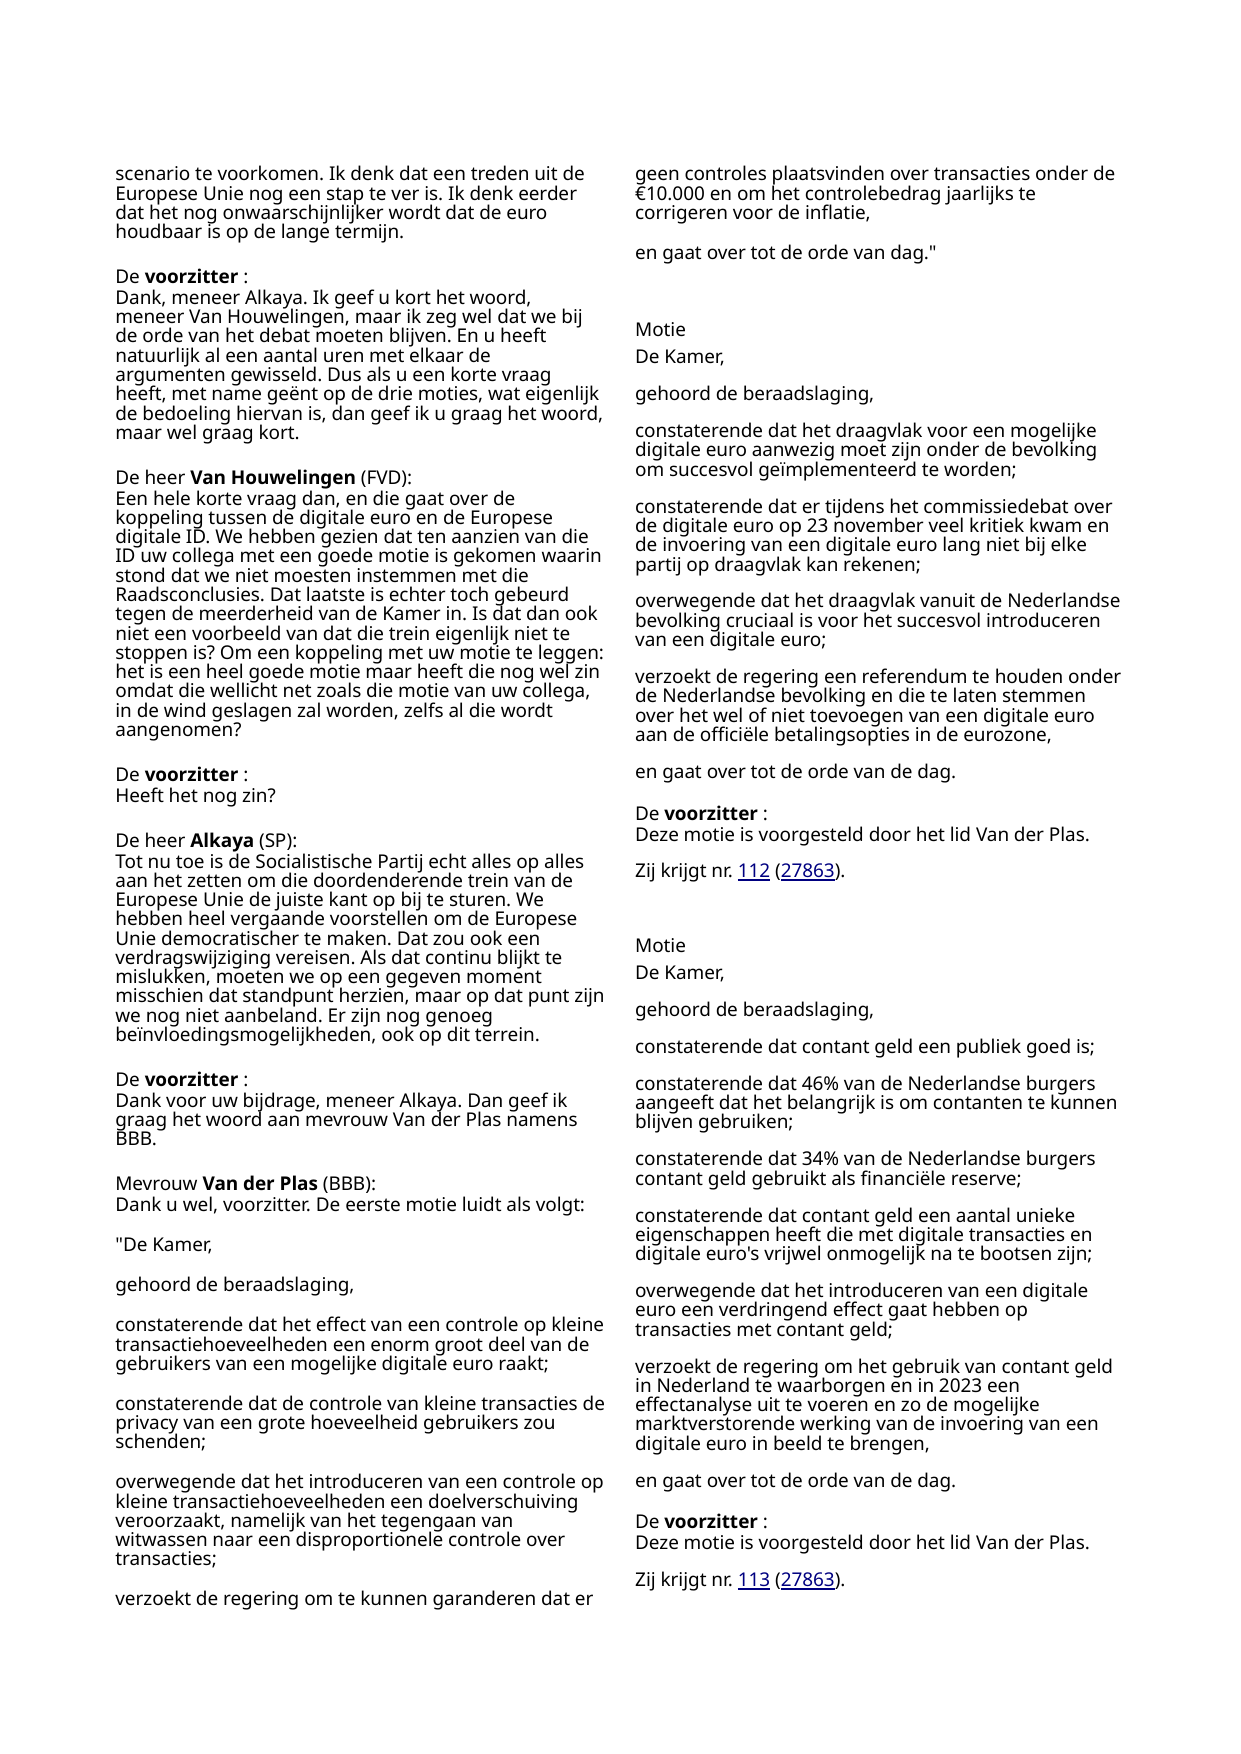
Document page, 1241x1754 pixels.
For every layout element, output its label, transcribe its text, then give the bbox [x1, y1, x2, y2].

text Mevrouw Van der Plas (BBB): [115, 1171, 605, 1196]
text Deze motie is voorgesteld door het lid Van der Plas. [635, 826, 1125, 845]
text De voorzitter : [635, 800, 1125, 826]
text De heer Van Houwelingen (FVD): [115, 464, 605, 490]
text Deze motie is voorgesteld door het lid Van der Plas. [635, 1534, 1125, 1554]
text Zij krijgt nr. 113 (27863). [635, 1571, 1125, 1591]
text Dank voor uw bijdrage, meneer Alkaya. Dan geef ik graag het woord aan mevrouw Van der Plas namens BBB. [115, 1092, 605, 1150]
text Zij krijgt nr. 112 (27863). [635, 862, 1125, 882]
text constaterende dat contant geld een aantal unieke eigenschappen heeft die met digitale transacties en digitale euro's vrijwel onmogelijk na te bootsen zijn; [635, 1207, 1125, 1264]
text Een hele korte vraag dan, en die gaat over de koppeling tussen de digitale euro en de Europese digitale ID. We hebben gezien dat ten aanzien van die ID uw collega met een goede motie is gekomen waarin stond dat we niet moesten instemmen met die Raadsconclusies. Dat laatste is echter toch gebeurd tegen de meerderheid van de Kamer in. Is dat dan ook niet een voorbeeld van dat die trein eigenlijk niet te stoppen is? Om een koppeling met uw motie te leggen: het is een heel goede motie maar heeft die nog wel zin omdat die wellicht net zoals die motie van uw collega, in de wind geslagen zal worden, zelfs al die wordt aangenomen? [115, 490, 605, 740]
text constaterende dat de controle van kleine transacties de privacy van een grote hoeveelheid gebruikers zou schenden; [115, 1395, 605, 1453]
text overwegende dat het draagvlak vanuit de Nederlandse bevolking cruciaal is voor het succesvol introduceren van een digitale euro; [635, 592, 1125, 650]
text constaterende dat het draagvlak voor een mogelijke digitale euro aanwezig moet zijn onder de bevolking om succesvol geïmplementeerd te worden; [635, 422, 1125, 480]
text verzoekt de regering om het gebruik van contant geld in Nederland te waarborgen en in 2023 een effectanalyse uit te voeren en zo de mogelijke marktverstorende werking van de invoering van een digitale euro in beeld te brengen, [635, 1358, 1125, 1454]
text Heeft het nog zin? [115, 787, 605, 806]
text geen controles plaatsvinden over transacties onder de €10.000 en om het controlebedrag jaarlijks te corrigeren voor de inflatie, [635, 165, 1125, 223]
text Dank, meneer Alkaya. Ik geef u kort het woord, meneer Van Houwelingen, maar ik zeg wel dat we bij de orde van het debat moeten blijven. En u heeft natuurlijk al een aantal uren met elkaar de argumenten gewisseld. Dus als u een korte vraag heeft, met name geënt op de drie moties, wat eigenlijk de bedoeling hiervan is, dan geef ik u graag het woord, maar wel graag kort. [115, 289, 605, 443]
text en gaat over tot de orde van dag." [635, 244, 1125, 263]
text gehoord de beraadslaging, [115, 1276, 605, 1296]
text scenario te voorkomen. Ik denk dat een treden uit de Europese Unie nog een stap te ver is. Ik denk eerder dat het nog onwaarschijnlijker wordt dat de euro houdbaar is op de lange termijn. [115, 165, 605, 242]
text overwegende dat het introduceren van een digitale euro een verdringend effect gaat hebben op transacties met contant geld; [635, 1282, 1125, 1340]
text verzoekt de regering een referendum te houden onder de Nederlandse bevolking en die te laten stemmen over het wel of niet toevoegen van een digitale euro aan de officiële betalingsopties in de eurozone, [635, 668, 1125, 745]
text De Kamer, [635, 348, 1125, 367]
text De voorzitter : [635, 1509, 1125, 1534]
text constaterende dat contant geld een publiek goed is; [635, 1038, 1125, 1057]
text en gaat over tot de orde van de dag. [635, 1472, 1125, 1491]
text De voorzitter : [115, 761, 605, 787]
text gehoord de beraadslaging, [635, 385, 1125, 404]
text De voorzitter : [115, 263, 605, 289]
text De heer Alkaya (SP): [115, 827, 605, 853]
text en gaat over tot de orde van de dag. [635, 763, 1125, 782]
text constaterende dat er tijdens het commissiedebat over de digitale euro op 23 november veel kritiek kwam en de invoering van een digitale euro lang niet bij elke partij op draagvlak kan rekenen; [635, 498, 1125, 575]
text constaterende dat 46% van de Nederlandse burgers aangeeft dat het belangrijk is om contanten te kunnen blijven gebruiken; [635, 1075, 1125, 1133]
text Tot nu toe is de Socialistische Partij echt alles op alles aan het zetten om die doordenderende trein van de Europese Unie de juiste kant op bij te sturen. We hebben heel vergaande voorstellen om de Europese Unie democratischer te maken. Dat zou ook een verdragswijziging vereisen. Als dat continu blijkt te mislukken, moeten we op een gegeven moment misschien dat standpunt herzien, maar op dat punt zijn we nog niet aanbeland. Er zijn nog genoeg beïnvloedingsmogelijkheden, ook op dit terrein. [115, 853, 605, 1045]
text Motie [635, 317, 1125, 342]
text constaterende dat het effect van een controle op kleine transactiehoeveelheden een enorm groot deel van de gebruikers van een mogelijke digitale euro raakt; [115, 1316, 605, 1374]
text De voorzitter : [115, 1066, 605, 1092]
text De Kamer, [635, 964, 1125, 983]
text gehoord de beraadslaging, [635, 1001, 1125, 1020]
text overwegende dat het introduceren van een controle op kleine transactiehoeveelheden een doelverschuiving veroorzaakt, namelijk van het tegengaan van witwassen naar een disproportionele controle over transacties; [115, 1473, 605, 1570]
text Motie [635, 932, 1125, 958]
text "De Kamer, [115, 1236, 605, 1256]
text Dank u wel, voorzitter. De eerste motie luidt als volgt: [115, 1196, 605, 1216]
text constaterende dat 34% van de Nederlandse burgers contant geld gebruikt als financiële reserve; [635, 1150, 1125, 1189]
text verzoekt de regering om te kunnen garanderen dat er [115, 1590, 605, 1610]
